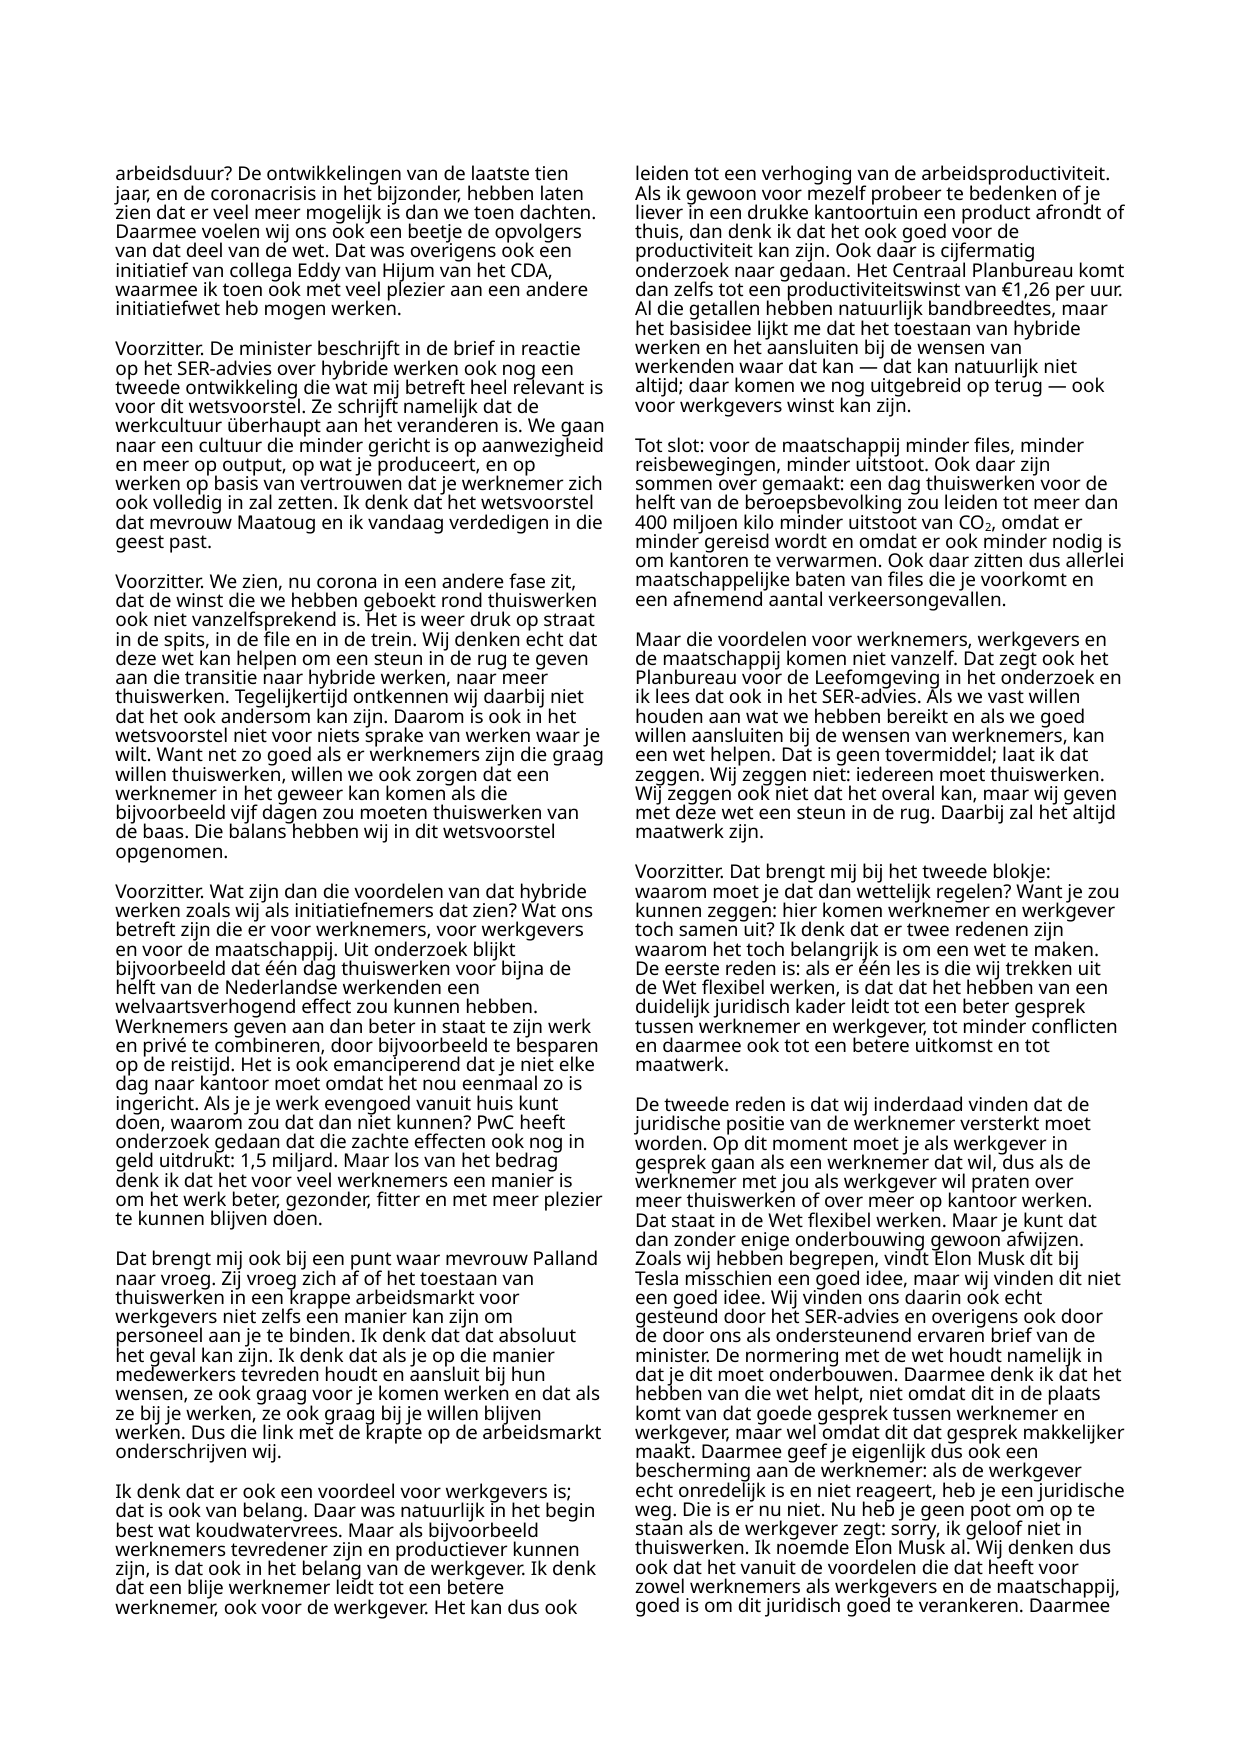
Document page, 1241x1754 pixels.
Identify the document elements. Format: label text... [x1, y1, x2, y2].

text Ik denk dat er ook een voordeel voor werkgevers is; dat is ook van belang. Daar was natuurlijk in het begin best wat koudwatervrees. Maar als bijvoorbeeld werknemers tevredener zijn en productiever kunnen zijn, is dat ook in het belang van de werkgever. Ik denk dat een blije werknemer leidt tot een betere werknemer, ook voor de werkgever. Het kan dus ook [115, 1483, 605, 1618]
text Voorzitter. Wat zijn dan die voordelen van dat hybride werken zoals wij als initiatiefnemers dat zien? Wat ons betreft zijn die er voor werknemers, voor werkgevers en voor de maatschappij. Uit onderzoek blijkt bijvoorbeeld dat één dag thuiswerken voor bijna de helft van de Nederlandse werkenden een welvaartsverhogend effect zou kunnen hebben. Werknemers geven aan dan beter in staat te zijn werk en privé te combineren, door bijvoorbeeld te besparen op de reistijd. Het is ook emanciperend dat je niet elke dag naar kantoor moet omdat het nou eenmaal zo is ingericht. Als je je werk evengoed vanuit huis kunt doen, waarom zou dat dan niet kunnen? PwC heeft onderzoek gedaan dat die zachte effecten ook nog in geld uitdrukt: 1,5 miljard. Maar los van het bedrag denk ik dat het voor veel werknemers een manier is om het werk beter, gezonder, fitter en met meer plezier te kunnen blijven doen. [115, 883, 605, 1229]
text arbeidsduur? De ontwikkelingen van de laatste tien jaar, en de coronacrisis in het bijzonder, hebben laten zien dat er veel meer mogelijk is dan we toen dachten. Daarmee voelen wij ons ook een beetje de opvolgers van dat deel van de wet. Dat was overigens ook een initiatief van collega Eddy van Hijum van het CDA, waarmee ik toen ook met veel plezier aan een andere initiatiefwet heb mogen werken. [115, 165, 605, 319]
text Voorzitter. De minister beschrijft in de brief in reactie op het SER-advies over hybride werken ook nog een tweede ontwikkeling die wat mij betreft heel relevant is voor dit wetsvoorstel. Ze schrijft namelijk dat de werkcultuur überhaupt aan het veranderen is. We gaan naar een cultuur die minder gericht is op aanwezigheid en meer op output, op wat je produceert, en op werken op basis van vertrouwen dat je werknemer zich ook volledig in zal zetten. Ik denk dat het wetsvoorstel dat mevrouw Maatoug en ik vandaag verdedigen in die geest past. [115, 340, 605, 552]
text leiden tot een verhoging van de arbeidsproductiviteit. Als ik gewoon voor mezelf probeer te bedenken of je liever in een drukke kantoortuin een product afrondt of thuis, dan denk ik dat het ook goed voor de productiviteit kan zijn. Ook daar is cijfermatig onderzoek naar gedaan. Het Centraal Planbureau komt dan zelfs tot een productiviteitswinst van €1,26 per uur. Al die getallen hebben natuurlijk bandbreedtes, maar het basisidee lijkt me dat het toestaan van hybride werken en het aansluiten bij de wensen van werkenden waar dat kan — dat kan natuurlijk niet altijd; daar komen we nog uitgebreid op terug — ook voor werkgevers winst kan zijn. [635, 165, 1125, 416]
text Dat brengt mij ook bij een punt waar mevrouw Palland naar vroeg. Zij vroeg zich af of het toestaan van thuiswerken in een krappe arbeidsmarkt voor werkgevers niet zelfs een manier kan zijn om personeel aan je te binden. Ik denk dat dat absoluut het geval kan zijn. Ik denk dat als je op die manier medewerkers tevreden houdt en aansluit bij hun wensen, ze ook graag voor je komen werken en dat als ze bij je werken, ze ook graag bij je willen blijven werken. Dus die link met de krapte op de arbeidsmarkt onderschrijven wij. [115, 1250, 605, 1462]
text Voorzitter. We zien, nu corona in een andere fase zit, dat de winst die we hebben geboekt rond thuiswerken ook niet vanzelfsprekend is. Het is weer druk op straat in de spits, in de file en in de trein. Wij denken echt dat deze wet kan helpen om een steun in de rug te geven aan die transitie naar hybride werken, naar meer thuiswerken. Tegelijkertijd ontkennen wij daarbij niet dat het ook andersom kan zijn. Daarom is ook in het wetsvoorstel niet voor niets sprake van werken waar je wilt. Want net zo goed als er werknemers zijn die graag willen thuiswerken, willen we ook zorgen dat een werknemer in het geweer kan komen als die bijvoorbeeld vijf dagen zou moeten thuiswerken van de baas. Die balans hebben wij in dit wetsvoorstel opgenomen. [115, 573, 605, 862]
text Tot slot: voor de maatschappij minder files, minder reisbewegingen, minder uitstoot. Ook daar zijn sommen over gemaakt: een dag thuiswerken voor de helft van de beroepsbevolking zou leiden tot meer dan 400 miljoen kilo minder uitstoot van CO2, omdat er minder gereisd wordt en omdat er ook minder nodig is om kantoren te verwarmen. Ook daar zitten dus allerlei maatschappelijke baten van files die je voorkomt en een afnemend aantal verkeersongevallen. [635, 437, 1125, 610]
text Maar die voordelen voor werknemers, werkgevers en de maatschappij komen niet vanzelf. Dat zegt ook het Planbureau voor de Leefomgeving in het onderzoek en ik lees dat ook in het SER-advies. Als we vast willen houden aan wat we hebben bereikt en als we goed willen aansluiten bij de wensen van werknemers, kan een wet helpen. Dat is geen tovermiddel; laat ik dat zeggen. Wij zeggen niet: iedereen moet thuiswerken. Wij zeggen ook niet dat het overal kan, maar wij geven met deze wet een steun in de rug. Daarbij zal het altijd maatwerk zijn. [635, 631, 1125, 843]
text De tweede reden is dat wij inderdaad vinden dat de juridische positie van de werknemer versterkt moet worden. Op dit moment moet je als werkgever in gesprek gaan als een werknemer dat wil, dus als de werknemer met jou als werkgever wil praten over meer thuiswerken of over meer op kantoor werken. Dat staat in de Wet flexibel werken. Maar je kunt dat dan zonder enige onderbouwing gewoon afwijzen. Zoals wij hebben begrepen, vindt Elon Musk dit bij Tesla misschien een goed idee, maar wij vinden dit niet een goed idee. Wij vinden ons daarin ook echt gesteund door het SER-advies en overigens ook door de door ons als ondersteunend ervaren brief van de minister. De normering met de wet houdt namelijk in dat je dit moet onderbouwen. Daarmee denk ik dat het hebben van die wet helpt, niet omdat dit in de plaats komt van dat goede gesprek tussen werknemer en werkgever, maar wel omdat dit dat gesprek makkelijker maakt. Daarmee geef je eigenlijk dus ook een bescherming aan de werknemer: als de werkgever echt onredelijk is en niet reageert, heb je een juridische weg. Die is er nu niet. Nu heb je geen poot om op te staan als de werkgever zegt: sorry, ik geloof niet in thuiswerken. Ik noemde Elon Musk al. Wij denken dus ook dat het vanuit de voordelen die dat heeft voor zowel werknemers als werkgevers en de maatschappij, goed is om dit juridisch goed te verankeren. Daarmee [635, 1096, 1125, 1616]
text Voorzitter. Dat brengt mij bij het tweede blokje: waarom moet je dat dan wettelijk regelen? Want je zou kunnen zeggen: hier komen werknemer en werkgever toch samen uit? Ik denk dat er twee redenen zijn waarom het toch belangrijk is om een wet te maken. De eerste reden is: als er één les is die wij trekken uit de Wet flexibel werken, is dat dat het hebben van een duidelijk juridisch kader leidt tot een beter gesprek tussen werknemer en werkgever, tot minder conflicten en daarmee ook tot een betere uitkomst en tot maatwerk. [635, 863, 1125, 1075]
